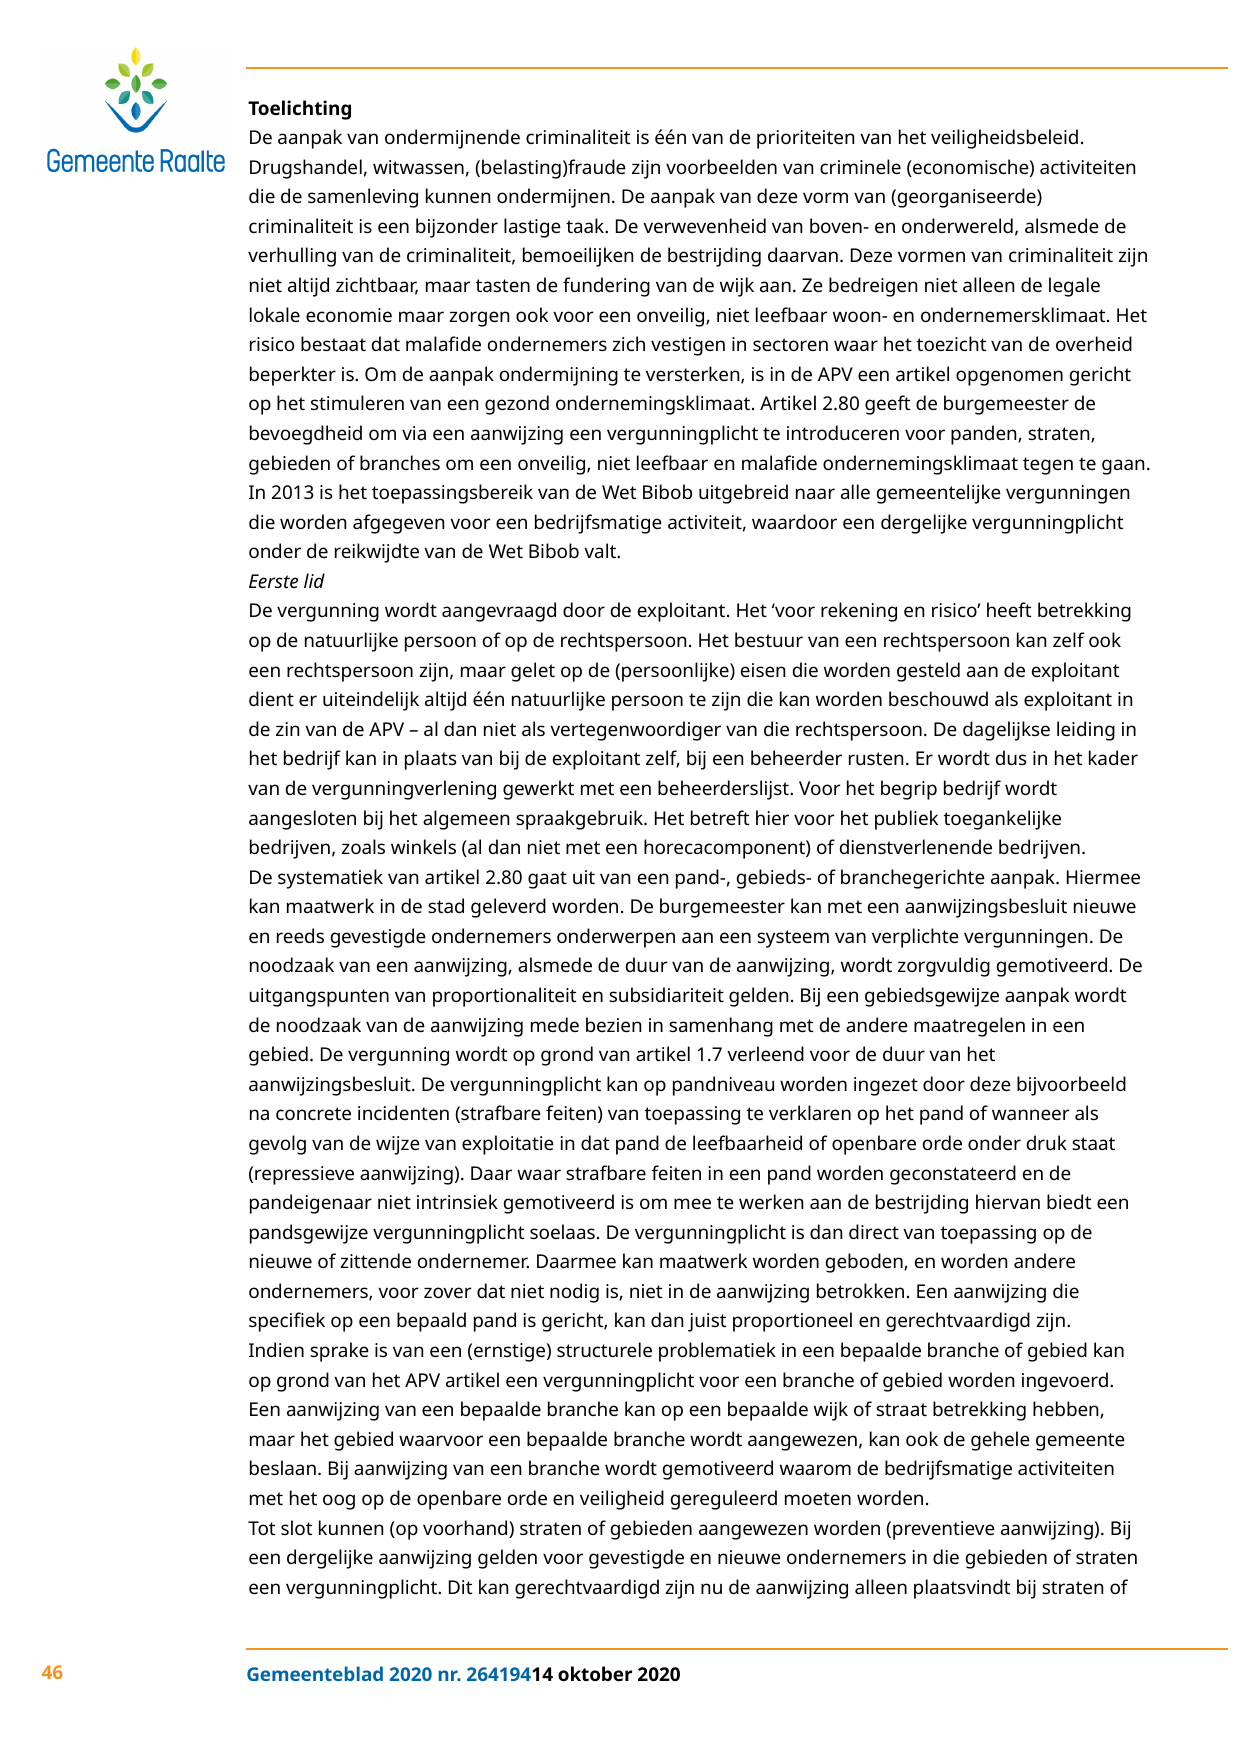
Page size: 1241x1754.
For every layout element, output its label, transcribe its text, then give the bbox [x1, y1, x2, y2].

table_cell Toelichting De aanpak van ondermijnende criminaliteit is één van de prioriteiten van het veiligheidsbeleid. Drugshandel, witwassen, (belasting)fraude zijn voorbeelden van criminele (economische) activiteiten die de samenleving kunnen ondermijnen. De aanpak van deze vorm van (georganiseerde) criminaliteit is een bijzonder lastige taak. De verwevenheid van boven- en onderwereld, alsmede de verhulling van de criminaliteit, bemoeilijken de bestrijding daarvan. Deze vormen van criminaliteit zijn niet altijd zichtbaar, maar tasten de fundering van de wijk aan. Ze bedreigen niet alleen de legale lokale economie maar zorgen ook voor een onveilig, niet leefbaar woon- en ondernemersklimaat. Het risico bestaat dat malafide ondernemers zich vestigen in sectoren waar het toezicht van de overheid beperkter is. Om de aanpak ondermijning te versterken, is in de APV een artikel opgenomen gericht op het stimuleren van een gezond ondernemingsklimaat. Artikel 2.80 geeft de burgemeester de bevoegdheid om via een aanwijzing een vergunningplicht te introduceren voor panden, straten, gebieden of branches om een onveilig, niet leefbaar en malafide ondernemingsklimaat tegen te gaan. In 2013 is het toepassingsbereik van de Wet Bibob uitgebreid naar alle gemeentelijke vergunningen die worden afgegeven voor een bedrijfsmatige activiteit, waardoor een dergelijke vergunningplicht onder de reikwijdte van de Wet Bibob valt. Eerste lid De vergunning wordt aangevraagd door de exploitant. Het ‘voor rekening en risico’ heeft betrekking op de natuurlijke persoon of op de rechtspersoon. Het bestuur van een rechtspersoon kan zelf ook een rechtspersoon zijn, maar gelet op de (persoonlijke) eisen die worden gesteld aan de exploitant dient er uiteindelijk altijd één natuurlijke persoon te zijn die kan worden beschouwd als exploitant in de zin van de APV – al dan niet als vertegenwoordiger van die rechtspersoon. De dagelijkse leiding in het bedrijf kan in plaats van bij de exploitant zelf, bij een beheerder rusten. Er wordt dus in het kader van de vergunningverlening gewerkt met een beheerderslijst. Voor het begrip bedrijf wordt aangesloten bij het algemeen spraakgebruik. Het betreft hier voor het publiek toegankelijke bedrijven, zoals winkels (al dan niet met een horecacomponent) of dienstverlenende bedrijven. De systematiek van artikel 2.80 gaat uit van een pand-, gebieds- of branchegerichte aanpak. Hiermee kan maatwerk in de stad geleverd worden. De burgemeester kan met een aanwijzingsbesluit nieuwe en reeds gevestigde ondernemers onderwerpen aan een systeem van verplichte vergunningen. De noodzaak van een aanwijzing, alsmede de duur van de aanwijzing, wordt zorgvuldig gemotiveerd. De uitgangspunten van proportionaliteit en subsidiariteit gelden. Bij een gebiedsgewijze aanpak wordt de noodzaak van de aanwijzing mede bezien in samenhang met de andere maatregelen in een gebied. De vergunning wordt op grond van artikel 1.7 verleend voor de duur van het aanwijzingsbesluit. De vergunningplicht kan op pandniveau worden ingezet door deze bijvoorbeeld na concrete incidenten (strafbare feiten) van toepassing te verklaren op het pand of wanneer als gevolg van de wijze van exploitatie in dat pand de leefbaarheid of openbare orde onder druk staat (repressieve aanwijzing). Daar waar strafbare feiten in een pand worden geconstateerd en de pandeigenaar niet intrinsiek gemotiveerd is om mee te werken aan de bestrijding hiervan biedt een pandsgewijze vergunningplicht soelaas. De vergunningplicht is dan direct van toepassing op de nieuwe of zittende ondernemer. Daarmee kan maatwerk worden geboden, en worden andere ondernemers, voor zover dat niet nodig is, niet in de aanwijzing betrokken. Een aanwijzing die specifiek op een bepaald pand is gericht, kan dan juist proportioneel en gerechtvaardigd zijn. Indien sprake is van een (ernstige) structurele problematiek in een bepaalde branche of gebied kan op grond van het APV artikel een vergunningplicht voor een branche of gebied worden ingevoerd. Een aanwijzing van een bepaalde branche kan op een bepaalde wijk of straat betrekking hebben, maar het gebied waarvoor een bepaalde branche wordt aangewezen, kan ook de gehele gemeente beslaan. Bij aanwijzing van een branche wordt gemotiveerd waarom de bedrijfsmatige activiteiten met het oog op de openbare orde en veiligheid gereguleerd moeten worden. Tot slot kunnen (op voorhand) straten of gebieden aangewezen worden (preventieve aanwijzing). Bij een dergelijke aanwijzing gelden voor gevestigde en nieuwe ondernemers in die gebieden of straten een vergunningplicht. Dit kan gerechtvaardigd zijn nu de aanwijzing alleen plaatsvindt bij straten of [248, 95, 1152, 1600]
picture [41, 47, 231, 172]
